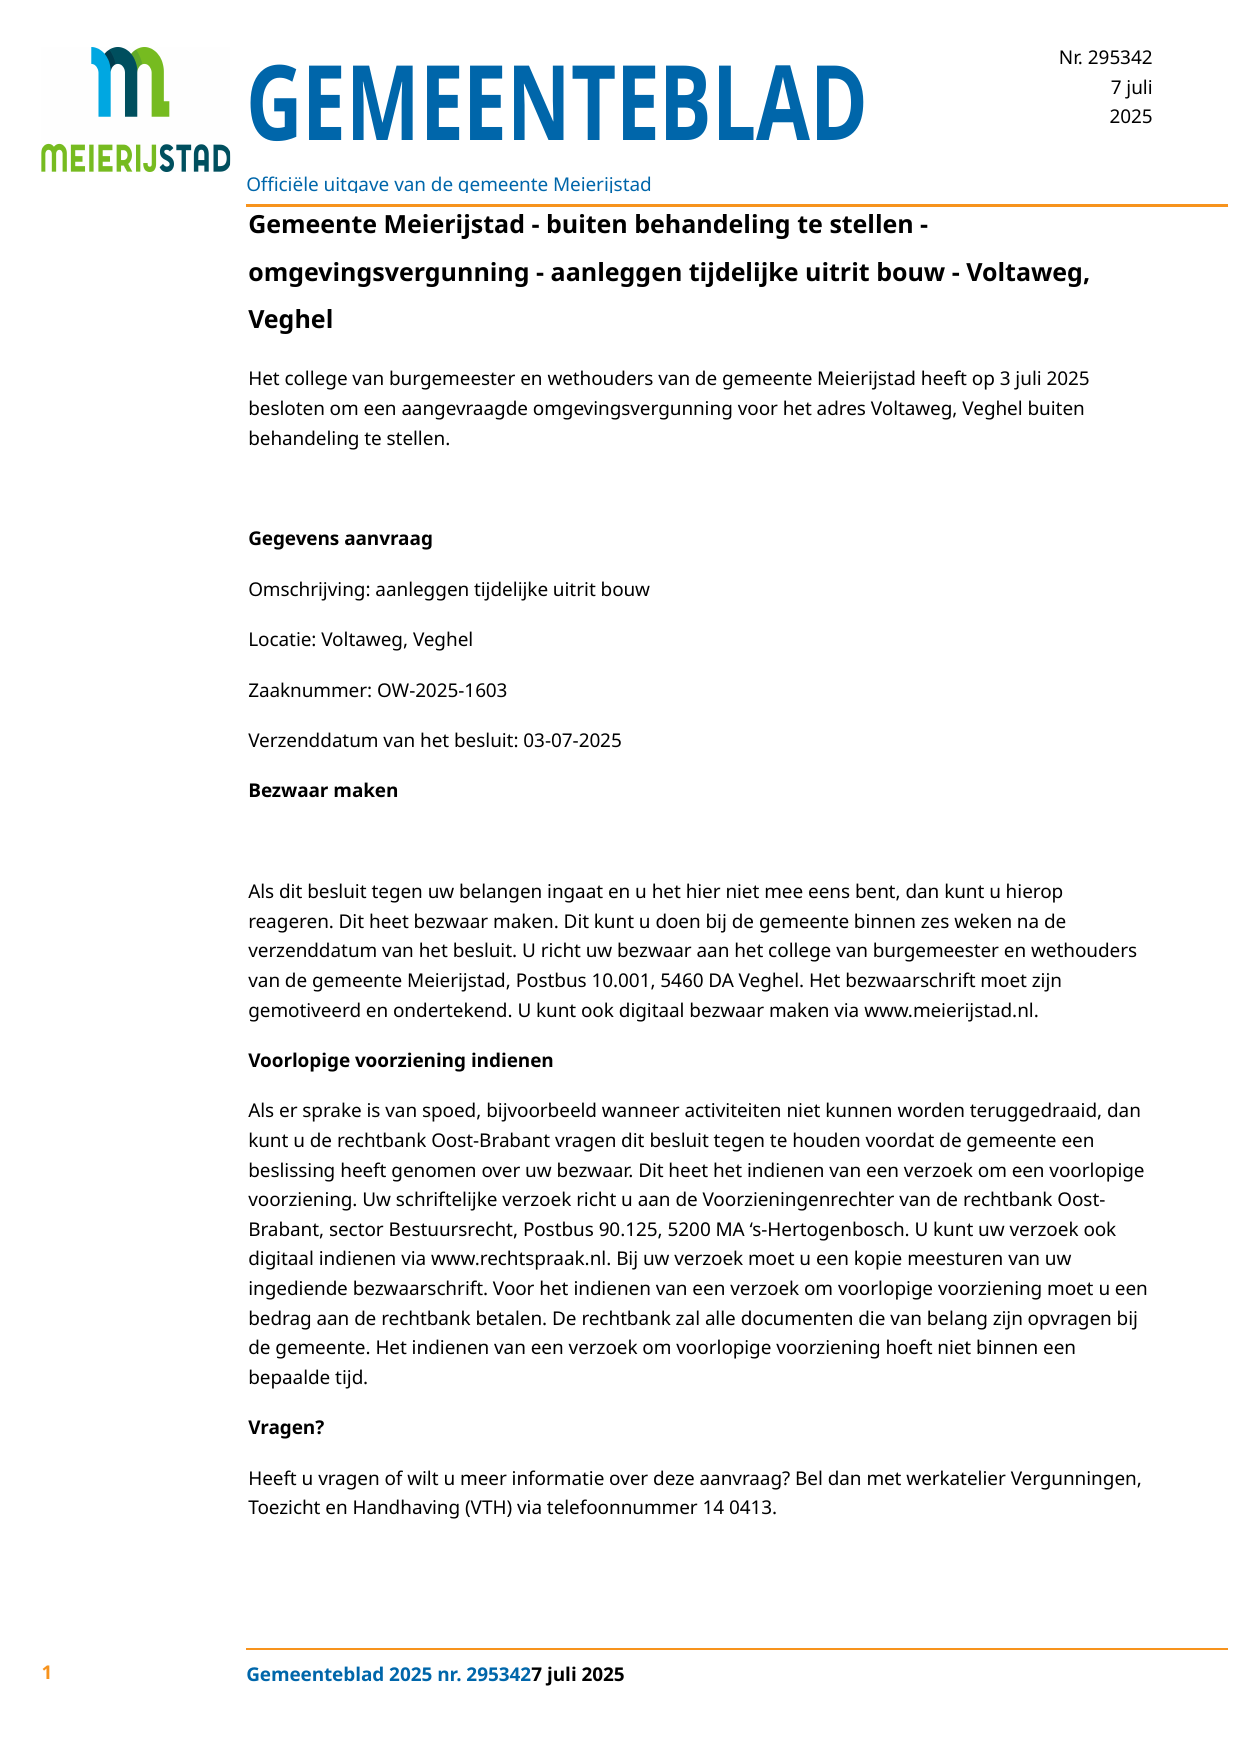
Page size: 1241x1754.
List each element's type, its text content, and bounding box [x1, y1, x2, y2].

text Voorlopige voorziening indienen [248, 1047, 1152, 1073]
text Heeft u vragen of wilt u meer informatie over deze aanvraag? Bel dan met werkatelier Vergunningen, Toezicht en Handhaving (VTH) via telefoonnummer 14 0413. [248, 1465, 1152, 1520]
text Het college van burgemeester en wethouders van de gemeente Meierijstad heeft op 3 juli 2025 besloten om een aangevraagde omgevingsvergunning voor het adres Voltaweg, Veghel buiten behandeling te stellen. [248, 366, 1152, 450]
text Gemeente Meierijstad - buiten behandeling te stellen - omgevingsvergunning - aanleggen tijdelijke uitrit bouw - Voltaweg, Veghel [248, 207, 1152, 336]
text Gegevens aanvraag [248, 526, 1152, 551]
text Verzenddatum van het besluit: 03-07-2025 [248, 727, 1152, 753]
text Omschrijving: aanleggen tijdelijke uitrit bouw [248, 576, 1152, 602]
text Vragen? [248, 1414, 1152, 1440]
text Bezwaar maken [248, 778, 1152, 803]
text Als dit besluit tegen uw belangen ingaat en u het hier niet mee eens bent, dan kunt u hierop reageren. Dit heet bezwaar maken. Dit kunt u doen bij de gemeente binnen zes weken na de verzenddatum van het besluit. U richt uw bezwaar aan het college van burgemeester en wethouders van de gemeente Meierijstad, Postbus 10.001, 5460 DA Veghel. Het bezwaarschrift moet zijn gemotiveerd en ondertekend. U kunt ook digitaal bezwaar maken via www.meierijstad.nl. [248, 878, 1152, 1022]
picture [41, 47, 231, 172]
text Als er sprake is van spoed, bijvoorbeeld wanneer activiteiten niet kunnen worden teruggedraaid, dan kunt u de rechtbank Oost-Brabant vragen dit besluit tegen te houden voordat de gemeente een beslissing heeft genomen over uw bezwaar. Dit heet het indienen van een verzoek om een voorlopige voorziening. Uw schriftelijke verzoek richt u aan de Voorzieningenrechter van de rechtbank Oost-Brabant, sector Bestuursrecht, Postbus 90.125, 5200 MA ‘s-Hertogenbosch. U kunt uw verzoek ook digitaal indienen via www.rechtspraak.nl. Bij uw verzoek moet u een kopie meesturen van uw ingediende bezwaarschrift. Voor het indienen van een verzoek om voorlopige voorziening moet u een bedrag aan de rechtbank betalen. De rechtbank zal alle documenten die van belang zijn opvragen bij de gemeente. Het indienen van een verzoek om voorlopige voorziening hoeft niet binnen een bepaalde tijd. [248, 1098, 1152, 1389]
text Locatie: Voltaweg, Veghel [248, 626, 1152, 652]
text Zaaknummer: OW-2025-1603 [248, 677, 1152, 702]
